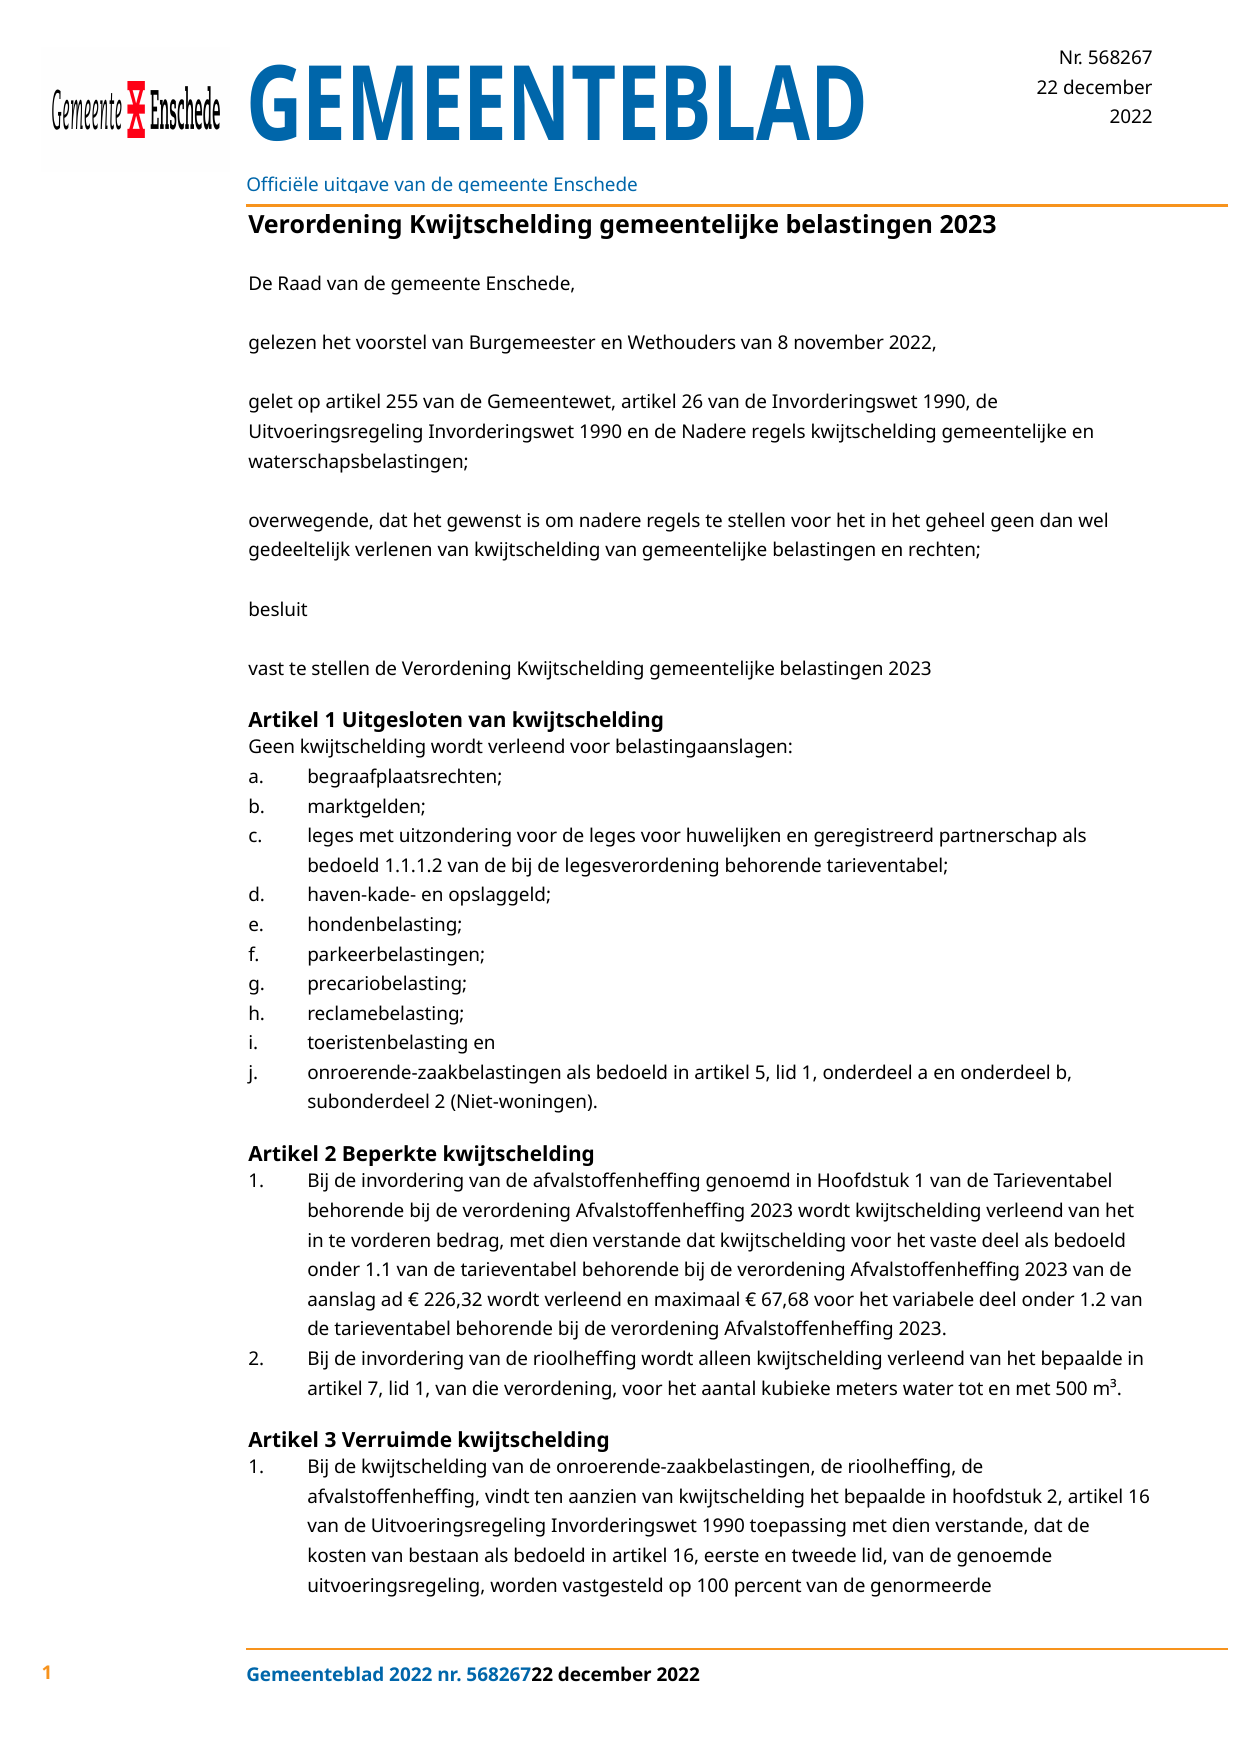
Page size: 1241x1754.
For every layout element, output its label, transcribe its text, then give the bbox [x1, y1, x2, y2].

text gelet op artikel 255 van de Gemeentewet, artikel 26 van de Invorderingswet 1990, de Uitvoeringsregeling Invorderingswet 1990 en de Nadere regels kwijtschelding gemeentelijke en waterschapsbelastingen; [248, 389, 1152, 473]
list onroerende-zaakbelastingen als bedoeld in artikel 5, lid 1, onderdeel a en onderdeel b, subonderdeel 2 (Niet-woningen). [248, 1059, 1152, 1114]
list begraafplaatsrechten; [248, 763, 1152, 789]
list reclamebelasting; [248, 1000, 1152, 1026]
text Geen kwijtschelding wordt verleend voor belastingaanslagen: [248, 734, 1152, 759]
text Artikel 3 Verruimde kwijtschelding [248, 1425, 1152, 1453]
picture [41, 47, 231, 172]
text Verordening Kwijtschelding gemeentelijke belastingen 2023 [248, 207, 1152, 241]
list Bij de invordering van de rioolheffing wordt alleen kwijtschelding verleend van het bepaalde in artikel 7, lid 1, van die verordening, voor het aantal kubieke meters water tot en met 500 m³. [248, 1345, 1152, 1400]
list parkeerbelastingen; [248, 941, 1152, 967]
text vast te stellen de Verordening Kwijtschelding gemeentelijke belastingen 2023 [248, 655, 1152, 681]
list Bij de kwijtschelding van de onroerende-zaakbelastingen, de rioolheffing, de afvalstoffenheffing, vindt ten aanzien van kwijtschelding het bepaalde in hoofdstuk 2, artikel 16 van de Uitvoeringsregeling Invorderingswet 1990 toepassing met dien verstande, dat de kosten van bestaan als bedoeld in artikel 16, eerste en tweede lid, van de genoemde uitvoeringsregeling, worden vastgesteld op 100 percent van de genormeerde [248, 1453, 1152, 1598]
list leges met uitzondering voor de leges voor huwelijken en geregistreerd partnerschap als bedoeld 1.1.1.2 van de bij de legesverordening behorende tarieventabel; [248, 822, 1152, 878]
text besluit [248, 596, 1152, 621]
text Artikel 2 Beperkte kwijtschelding [248, 1139, 1152, 1168]
text overwegende, dat het gewenst is om nadere regels te stellen voor het in het geheel geen dan wel gedeeltelijk verlenen van kwijtschelding van gemeentelijke belastingen en rechten; [248, 507, 1152, 562]
list marktgelden; [248, 793, 1152, 819]
text gelezen het voorstel van Burgemeester en Wethouders van 8 november 2022, [248, 329, 1152, 355]
list precariobelasting; [248, 970, 1152, 996]
text Artikel 1 Uitgesloten van kwijtschelding [248, 705, 1152, 734]
text De Raad van de gemeente Enschede, [248, 270, 1152, 296]
list toeristenbelasting en [248, 1029, 1152, 1055]
list haven-kade- en opslaggeld; [248, 882, 1152, 907]
list hondenbelasting; [248, 911, 1152, 937]
list Bij de invordering van de afvalstoffenheffing genoemd in Hoofdstuk 1 van de Tarieventabel behorende bij de verordening Afvalstoffenheffing 2023 wordt kwijtschelding verleend van het in te vorderen bedrag, met dien verstande dat kwijtschelding voor het vaste deel als bedoeld onder 1.1 van de tarieventabel behorende bij de verordening Afvalstoffenheffing 2023 van de aanslag ad € 226,32 wordt verleend en maximaal € 67,68 voor het variabele deel onder 1.2 van de tarieventabel behorende bij de verordening Afvalstoffenheffing 2023. [248, 1168, 1152, 1341]
